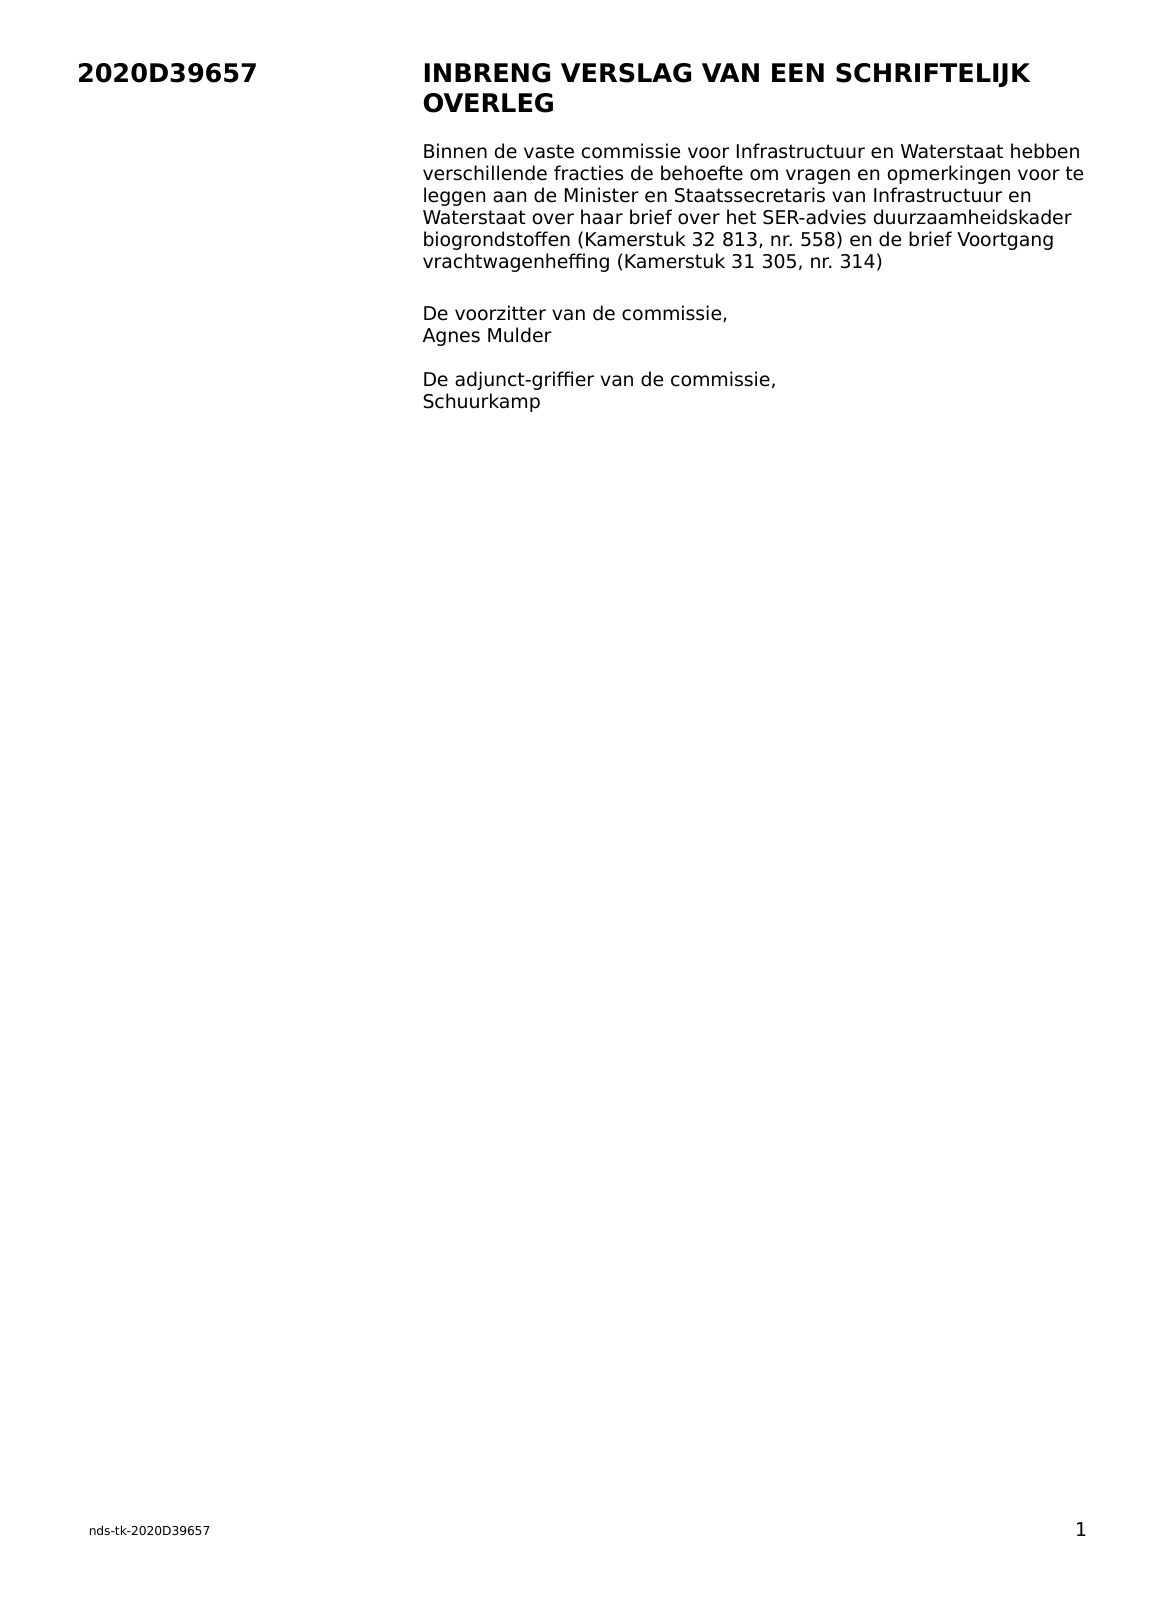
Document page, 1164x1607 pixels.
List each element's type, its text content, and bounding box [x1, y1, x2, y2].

text Binnen de vaste commissie voor Infrastructuur en Waterstaat hebben verschillende fracties de behoefte om vragen en opmerkingen voor te leggen aan de Minister en Staatssecretaris van Infrastructuur en Waterstaat over haar brief over het SER-advies duurzaamheidskader biogrondstoffen (Kamerstuk 32 813, nr. 558) en de brief Voortgang vrachtwagenheffing (Kamerstuk 31 305, nr. 314) [422, 141, 1087, 272]
text 2020D39657 INBRENG VERSLAG VAN EEN SCHRIFTELIJK OVERLEG [77, 59, 1087, 118]
text nds-tk-2020D39657 [88, 1524, 323, 1538]
text De voorzitter van de commissie, Agnes Mulder [422, 302, 1087, 346]
text De adjunct-griffier van de commissie, Schuurkamp [422, 369, 1087, 413]
